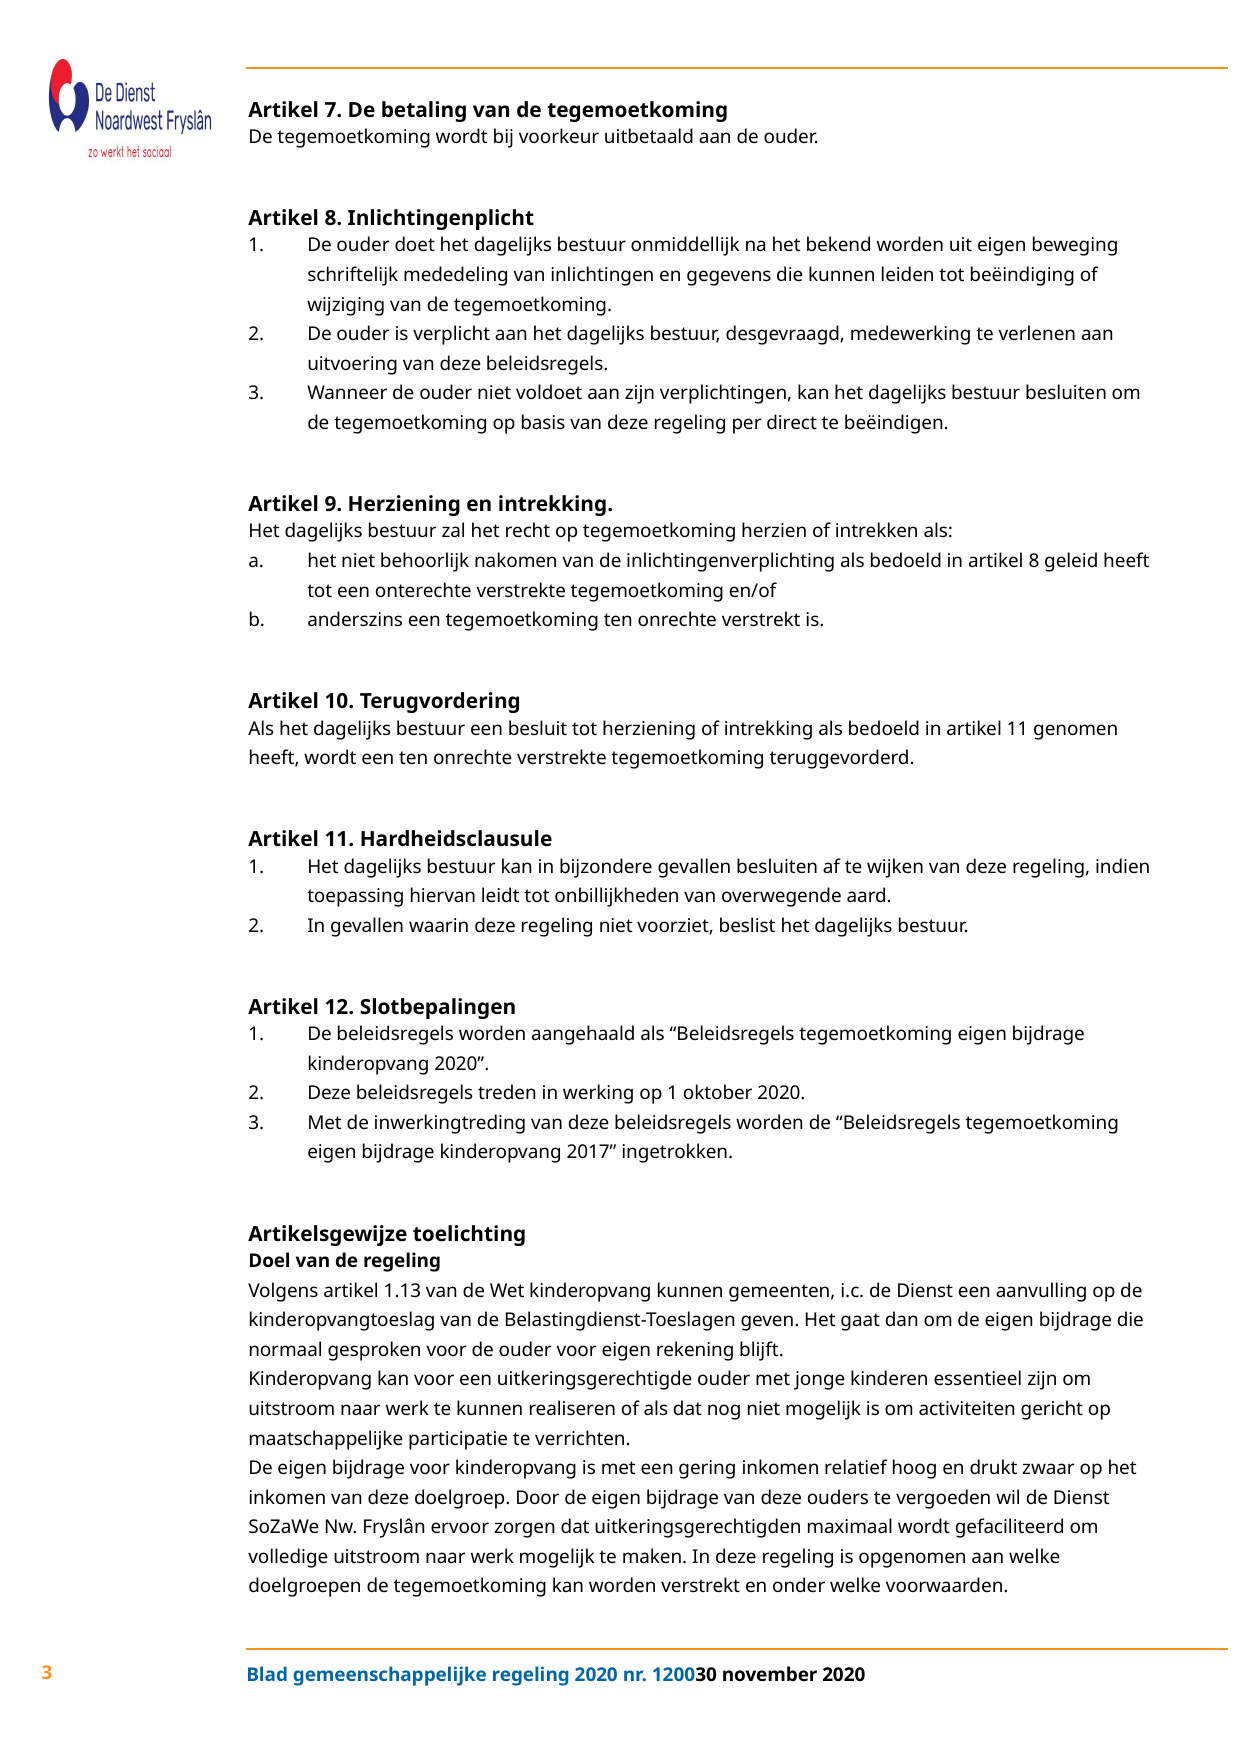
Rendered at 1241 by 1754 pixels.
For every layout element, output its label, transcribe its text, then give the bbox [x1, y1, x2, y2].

list De beleidsregels worden aangehaald als “Beleidsregels tegemoetkoming eigen bijdrage kinderopvang 2020”. [248, 1020, 1152, 1076]
text Artikel 11. Hardheidsclausule [248, 824, 1152, 853]
text De tegemoetkoming wordt bij voorkeur uitbetaald aan de ouder. [248, 123, 1152, 149]
list het niet behoorlijk nakomen van de inlichtingenverplichting als bedoeld in artikel 8 geleid heeft tot een onterechte verstrekte tegemoetkoming en/of [248, 547, 1152, 602]
text Kinderopvang kan voor een uitkeringsgerechtigde ouder met jonge kinderen essentieel zijn om uitstroom naar werk te kunnen realiseren of als dat nog niet mogelijk is om activiteiten gericht op maatschappelijke participatie te verrichten. [248, 1366, 1152, 1450]
text Artikel 9. Herziening en intrekking. [248, 489, 1152, 518]
list De ouder is verplicht aan het dagelijks bestuur, desgevraagd, medewerking te verlenen aan uitvoering van deze beleidsregels. [248, 320, 1152, 376]
text Volgens artikel 1.13 van de Wet kinderopvang kunnen gemeenten, i.c. de Dienst een aanvulling op de kinderopvangtoeslag van de Belastingdienst-Toeslagen geven. Het gaat dan om de eigen bijdrage die normaal gesproken voor de ouder voor eigen rekening blijft. [248, 1277, 1152, 1362]
text Artikel 7. De betaling van de tegemoetkoming [248, 95, 1152, 123]
list Het dagelijks bestuur kan in bijzondere gevallen besluiten af te wijken van deze regeling, indien toepassing hiervan leidt tot onbillijkheden van overwegende aard. [248, 853, 1152, 908]
list Wanneer de ouder niet voldoet aan zijn verplichtingen, kan het dagelijks bestuur besluiten om de tegemoetkoming op basis van deze regeling per direct te beëindigen. [248, 379, 1152, 435]
list anderszins een tegemoetkoming ten onrechte verstrekt is. [248, 606, 1152, 632]
text Artikel 10. Terugvordering [248, 686, 1152, 715]
picture [41, 47, 231, 172]
list De ouder doet het dagelijks bestuur onmiddellijk na het bekend worden uit eigen beweging schriftelijk mededeling van inlichtingen en gegevens die kunnen leiden tot beëindiging of wijziging van de tegemoetkoming. [248, 232, 1152, 317]
list Deze beleidsregels treden in werking op 1 oktober 2020. [248, 1079, 1152, 1105]
text Artikel 8. Inlichtingenplicht [248, 203, 1152, 232]
text Als het dagelijks bestuur een besluit tot herziening of intrekking als bedoeld in artikel 11 genomen heeft, wordt een ten onrechte verstrekte tegemoetkoming teruggevorderd. [248, 715, 1152, 770]
text Doel van de regeling [248, 1247, 1152, 1273]
list In gevallen waarin deze regeling niet voorziet, beslist het dagelijks bestuur. [248, 912, 1152, 938]
text Artikelsgewijze toelichting [248, 1219, 1152, 1247]
text De eigen bijdrage voor kinderopvang is met een gering inkomen relatief hoog en drukt zwaar op het inkomen van deze doelgroep. Door de eigen bijdrage van deze ouders te vergoeden wil de Dienst SoZaWe Nw. Fryslân ervoor zorgen dat uitkeringsgerechtigden maximaal wordt gefaciliteerd om volledige uitstroom naar werk mogelijk te maken. In deze regeling is opgenomen aan welke doelgroepen de tegemoetkoming kan worden verstrekt en onder welke voorwaarden. [248, 1454, 1152, 1598]
text Artikel 12. Slotbepalingen [248, 992, 1152, 1020]
list Met de inwerkingtreding van deze beleidsregels worden de “Beleidsregels tegemoetkoming eigen bijdrage kinderopvang 2017” ingetrokken. [248, 1109, 1152, 1164]
text Het dagelijks bestuur zal het recht op tegemoetkoming herzien of intrekken als: [248, 518, 1152, 543]
